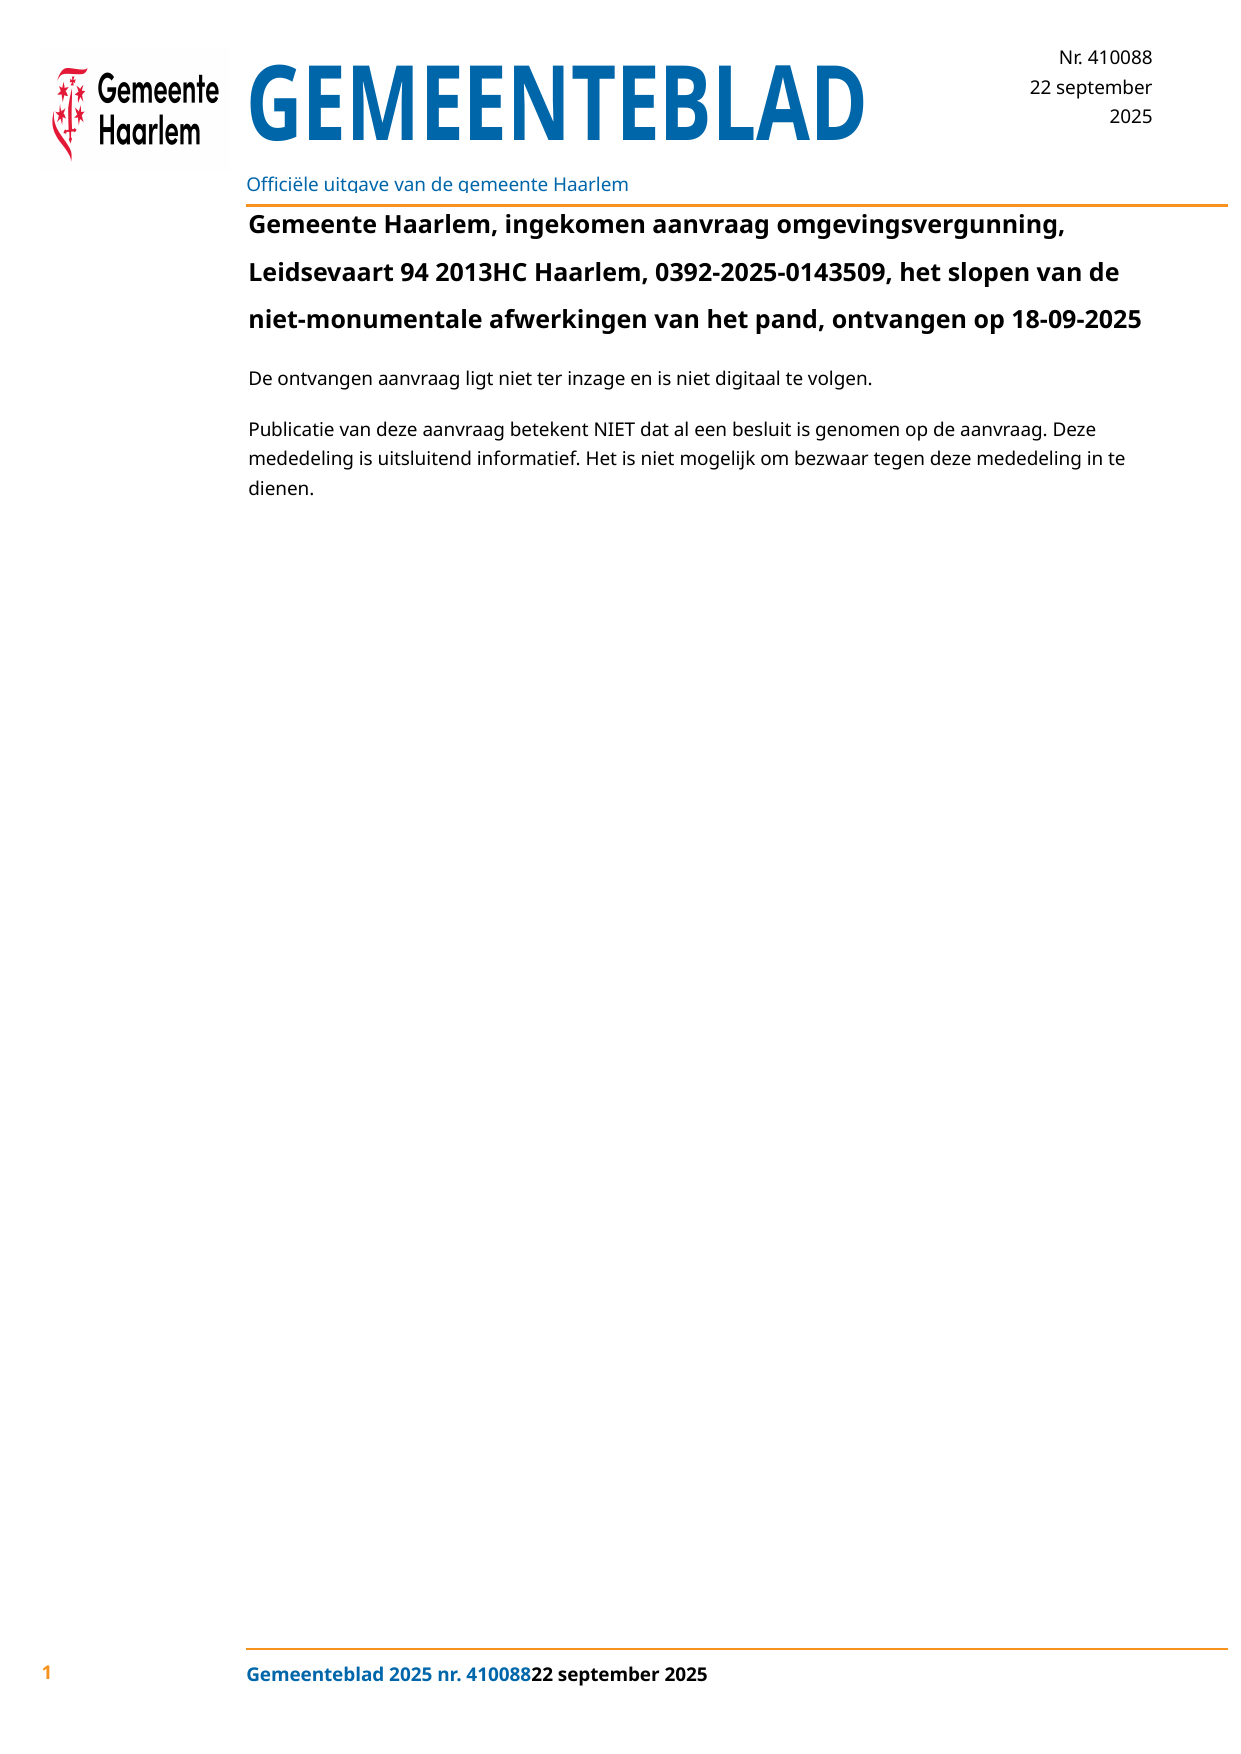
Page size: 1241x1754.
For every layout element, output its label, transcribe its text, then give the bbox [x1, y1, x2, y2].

text De ontvangen aanvraag ligt niet ter inzage en is niet digitaal te volgen. [248, 366, 1152, 391]
picture [41, 47, 231, 172]
text Gemeente Haarlem, ingekomen aanvraag omgevingsvergunning, Leidsevaart 94 2013HC Haarlem, 0392-2025-0143509, het slopen van de niet-monumentale afwerkingen van het pand, ontvangen op 18-09-2025 [248, 207, 1152, 336]
text Publicatie van deze aanvraag betekent NIET dat al een besluit is genomen op de aanvraag. Deze mededeling is uitsluitend informatief. Het is niet mogelijk om bezwaar tegen deze mededeling in te dienen. [248, 416, 1152, 501]
